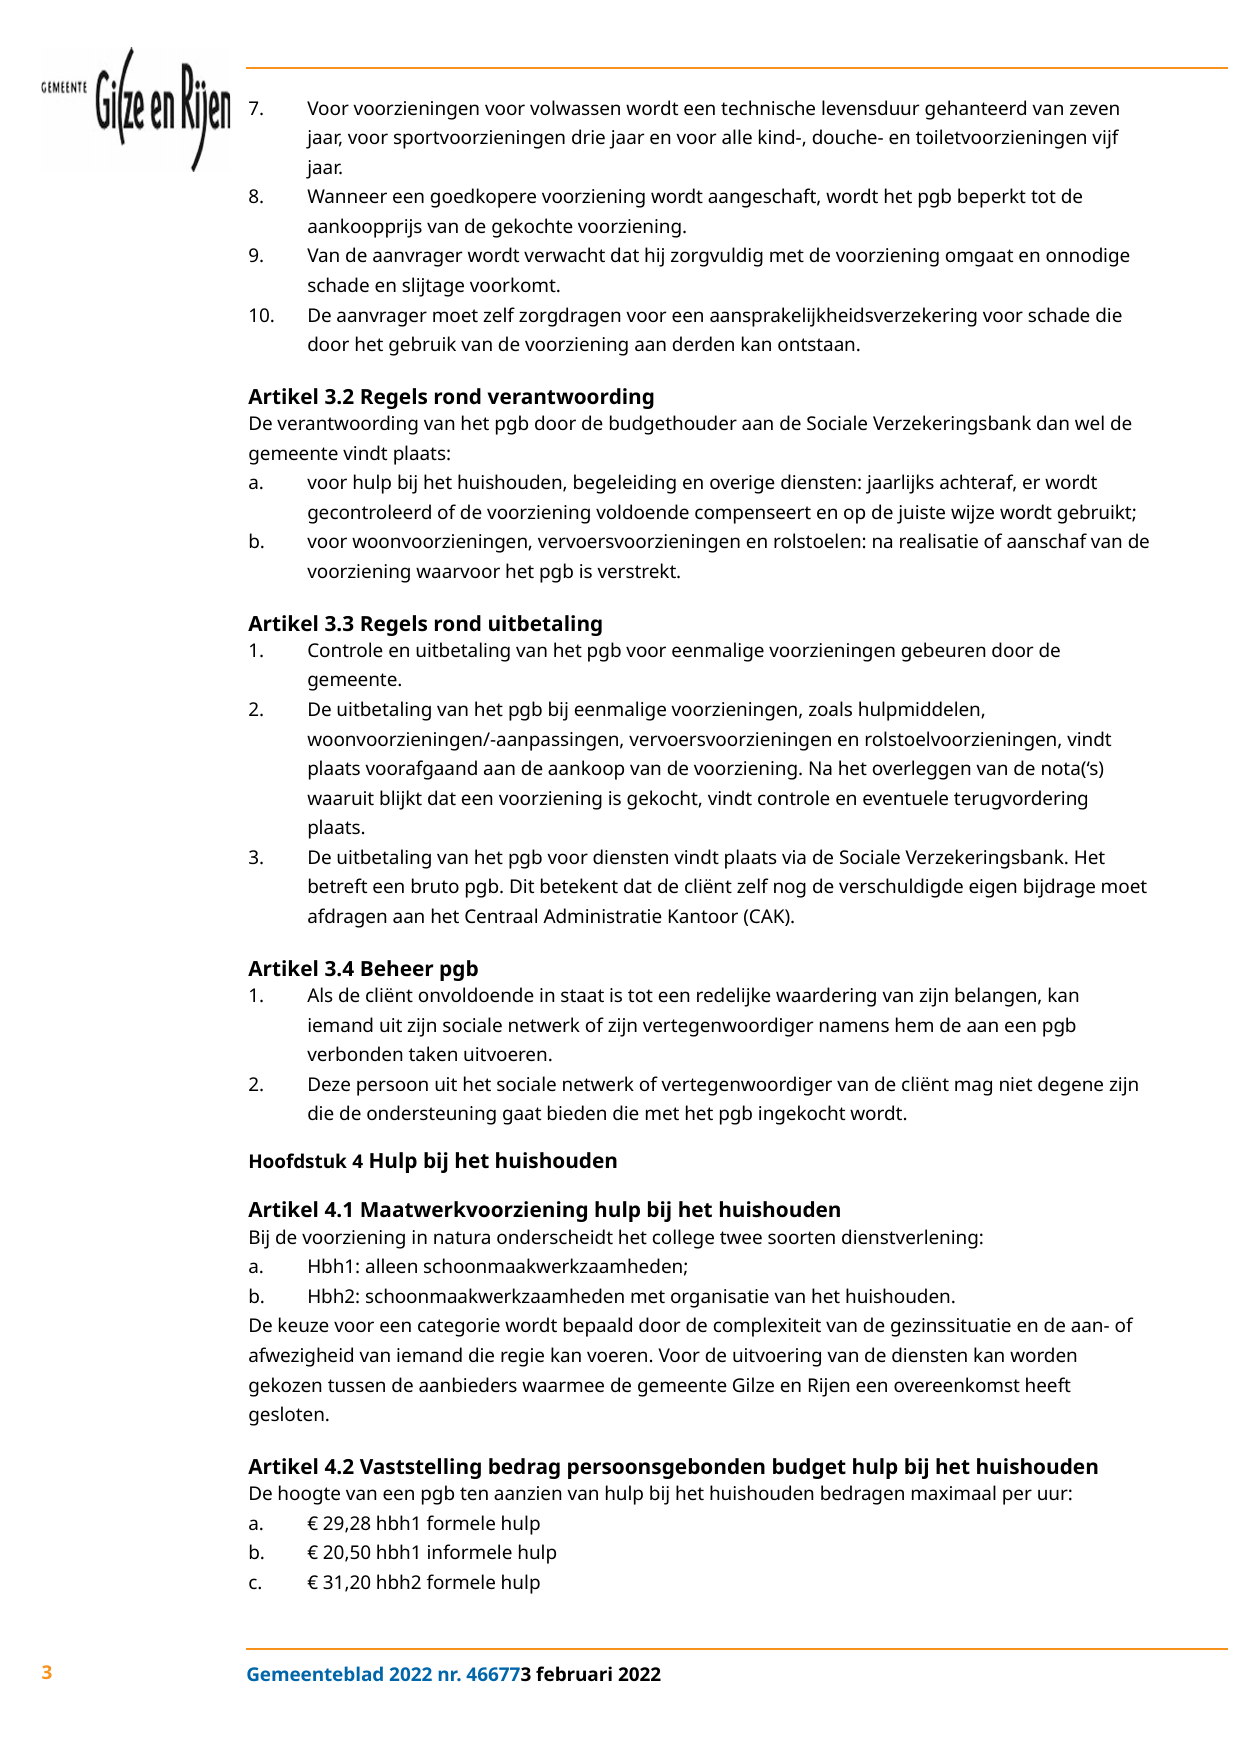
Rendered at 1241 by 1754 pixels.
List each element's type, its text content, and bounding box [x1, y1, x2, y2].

list voor woonvoorzieningen, vervoersvoorzieningen en rolstoelen: na realisatie of aanschaf van de voorziening waarvoor het pgb is verstrekt. [248, 529, 1152, 584]
list € 20,50 hbh1 informele hulp [248, 1539, 1152, 1565]
text Artikel 3.3 Regels rond uitbetaling [248, 609, 1152, 637]
picture [41, 47, 231, 172]
text De keuze voor een categorie wordt bepaald door de complexiteit van de gezinssituatie en de aan- of afwezigheid van iemand die regie kan voeren. Voor de uitvoering van de diensten kan worden gekozen tussen de aanbieders waarmee de gemeente Gilze en Rijen een overeenkomst heeft gesloten. [248, 1313, 1152, 1427]
list Van de aanvrager wordt verwacht dat hij zorgvuldig met de voorziening omgaat en onnodige schade en slijtage voorkomt. [248, 243, 1152, 298]
text De verantwoording van het pgb door de budgethouder aan de Sociale Verzekeringsbank dan wel de gemeente vindt plaats: [248, 410, 1152, 466]
text De hoogte van een pgb ten aanzien van hulp bij het huishouden bedragen maximaal per uur: [248, 1480, 1152, 1506]
list € 29,28 hbh1 formele hulp [248, 1510, 1152, 1536]
list Wanneer een goedkopere voorziening wordt aangeschaft, wordt het pgb beperkt tot de aankoopprijs van de gekochte voorziening. [248, 183, 1152, 239]
text Artikel 3.4 Beheer pgb [248, 954, 1152, 982]
list De uitbetaling van het pgb bij eenmalige voorzieningen, zoals hulpmiddelen, woonvoorzieningen/-aanpassingen, vervoersvoorzieningen en rolstoelvoorzieningen, vindt plaats voorafgaand aan de aankoop van de voorziening. Na het overleggen van de nota(‘s) waaruit blijkt dat een voorziening is gekocht, vindt controle en eventuele terugvordering plaats. [248, 696, 1152, 840]
text Hoofdstuk 4 Hulp bij het huishouden [248, 1146, 1152, 1174]
list Deze persoon uit het sociale netwerk of vertegenwoordiger van de cliënt mag niet degene zijn die de ondersteuning gaat bieden die met het pgb ingekocht wordt. [248, 1071, 1152, 1126]
list € 31,20 hbh2 formele hulp [248, 1569, 1152, 1595]
list De aanvrager moet zelf zorgdragen voor een aansprakelijkheidsverzekering voor schade die door het gebruik van de voorziening aan derden kan ontstaan. [248, 302, 1152, 357]
list Controle en uitbetaling van het pgb voor eenmalige voorzieningen gebeuren door de gemeente. [248, 637, 1152, 692]
list Hbh1: alleen schoonmaakwerkzaamheden; [248, 1253, 1152, 1279]
text Bij de voorziening in natura onderscheidt het college twee soorten dienstverlening: [248, 1224, 1152, 1249]
list voor hulp bij het huishouden, begeleiding en overige diensten: jaarlijks achteraf, er wordt gecontroleerd of de voorziening voldoende compenseert en op de juiste wijze wordt gebruikt; [248, 469, 1152, 525]
text Artikel 4.1 Maatwerkvoorziening hulp bij het huishouden [248, 1195, 1152, 1224]
list Voor voorzieningen voor volwassen wordt een technische levensduur gehanteerd van zeven jaar, voor sportvoorzieningen drie jaar en voor alle kind-, douche- en toiletvoorzieningen vijf jaar. [248, 95, 1152, 180]
text Artikel 3.2 Regels rond verantwoording [248, 382, 1152, 410]
list De uitbetaling van het pgb voor diensten vindt plaats via de Sociale Verzekeringsbank. Het betreft een bruto pgb. Dit betekent dat de cliënt zelf nog de verschuldigde eigen bijdrage moet afdragen aan het Centraal Administratie Kantoor (CAK). [248, 844, 1152, 929]
text Artikel 4.2 Vaststelling bedrag persoonsgebonden budget hulp bij het huishouden [248, 1452, 1152, 1480]
list Als de cliënt onvoldoende in staat is tot een redelijke waardering van zijn belangen, kan iemand uit zijn sociale netwerk of zijn vertegenwoordiger namens hem de aan een pgb verbonden taken uitvoeren. [248, 982, 1152, 1067]
list Hbh2: schoonmaakwerkzaamheden met organisatie van het huishouden. [248, 1283, 1152, 1309]
